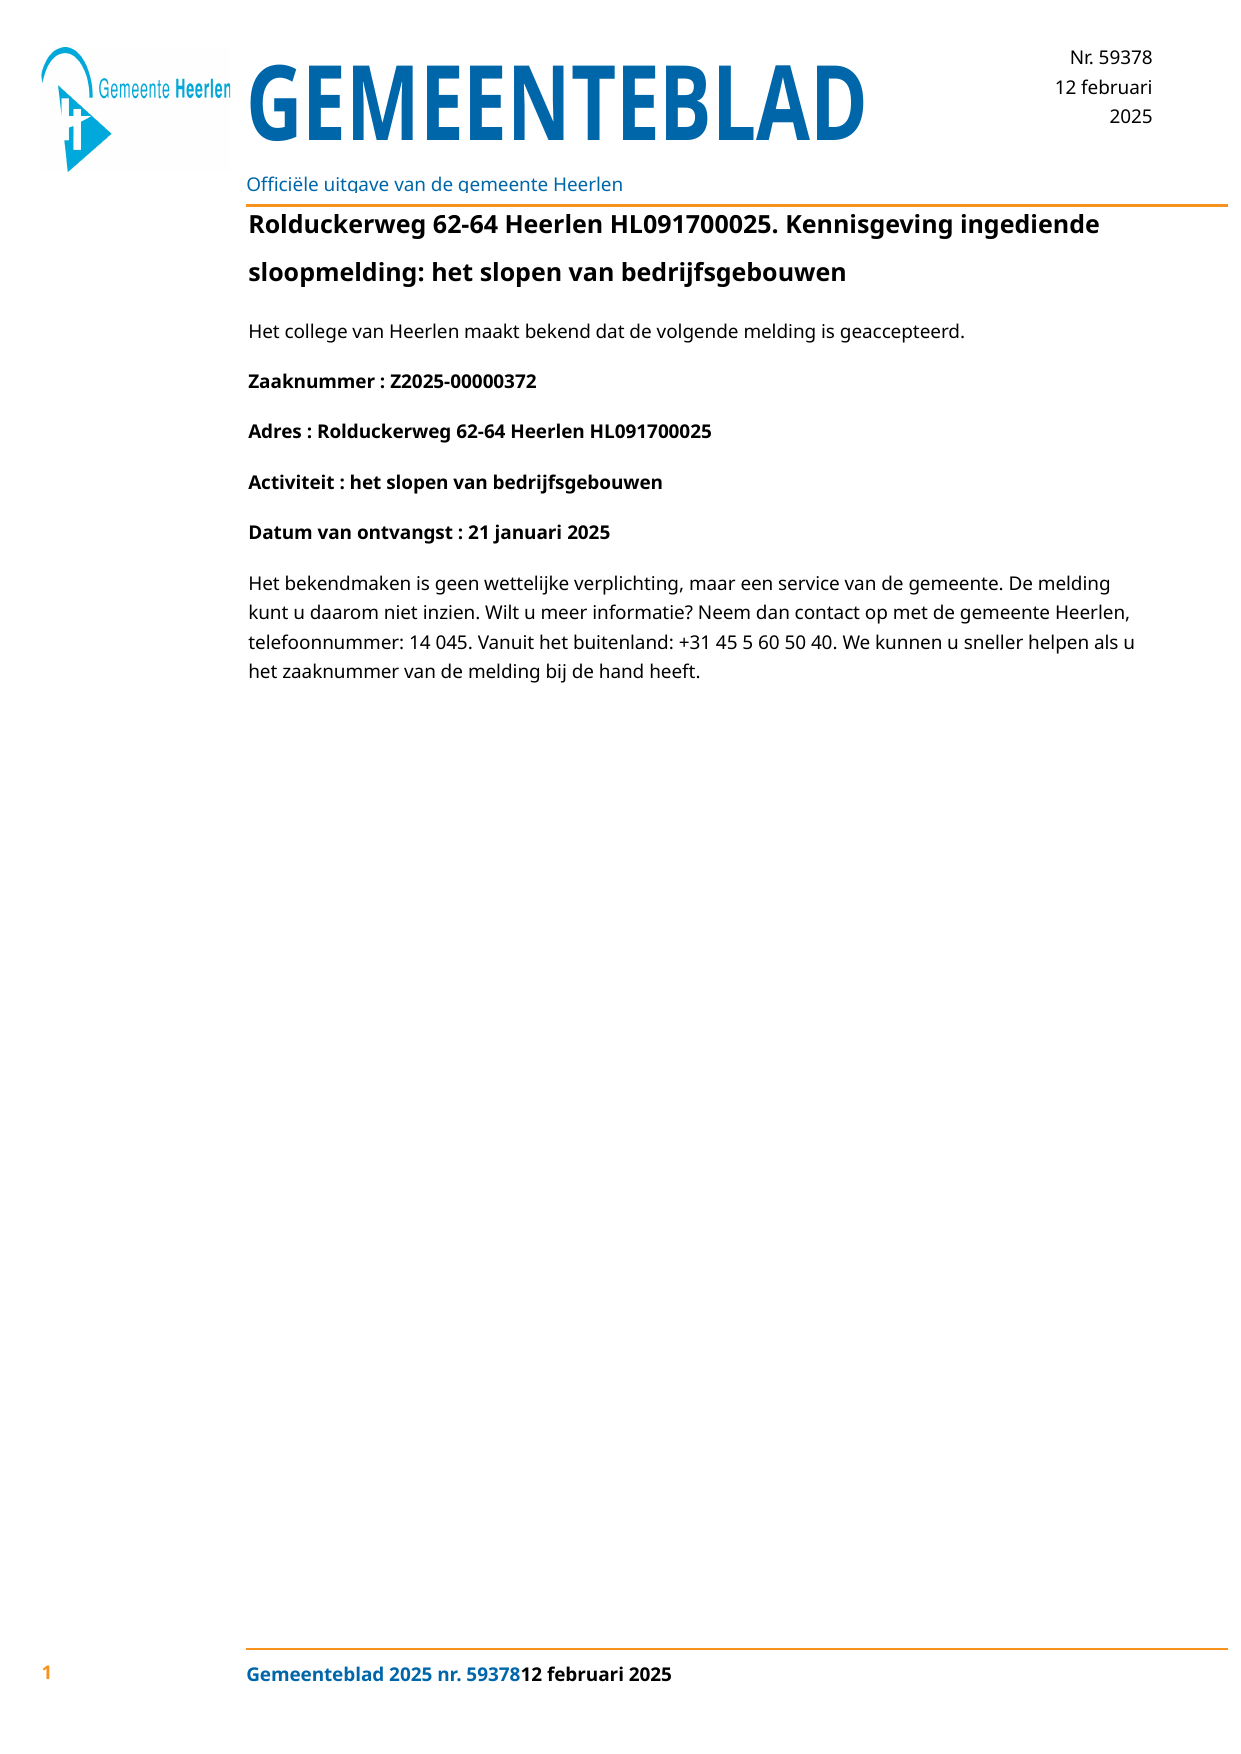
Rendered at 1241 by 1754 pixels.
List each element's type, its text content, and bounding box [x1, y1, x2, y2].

picture [41, 47, 59, 70]
text Het bekendmaken is geen wettelijke verplichting, maar een service van de gemeente. De melding kunt u daarom niet inzien. Wilt u meer informatie? Neem dan contact op met de gemeente Heerlen, telefoonnummer: 14 045. Vanuit het buitenland: +31 45 5 60 50 40. We kunnen u sneller helpen als u het zaaknummer van de melding bij de hand heeft. [248, 570, 1152, 684]
text Adres : Rolduckerweg 62-64 Heerlen HL091700025 [248, 419, 1152, 444]
text Zaaknummer : Z2025-00000372 [248, 368, 1152, 394]
picture [41, 47, 231, 172]
text Datum van ontvangst : 21 januari 2025 [248, 519, 1152, 545]
text Activiteit : het slopen van bedrijfsgebouwen [248, 469, 1152, 495]
text Het college van Heerlen maakt bekend dat de volgende melding is geaccepteerd. [248, 318, 1152, 344]
text Rolduckerweg 62-64 Heerlen HL091700025. Kennisgeving ingediende sloopmelding: het slopen van bedrijfsgebouwen [248, 207, 1152, 288]
